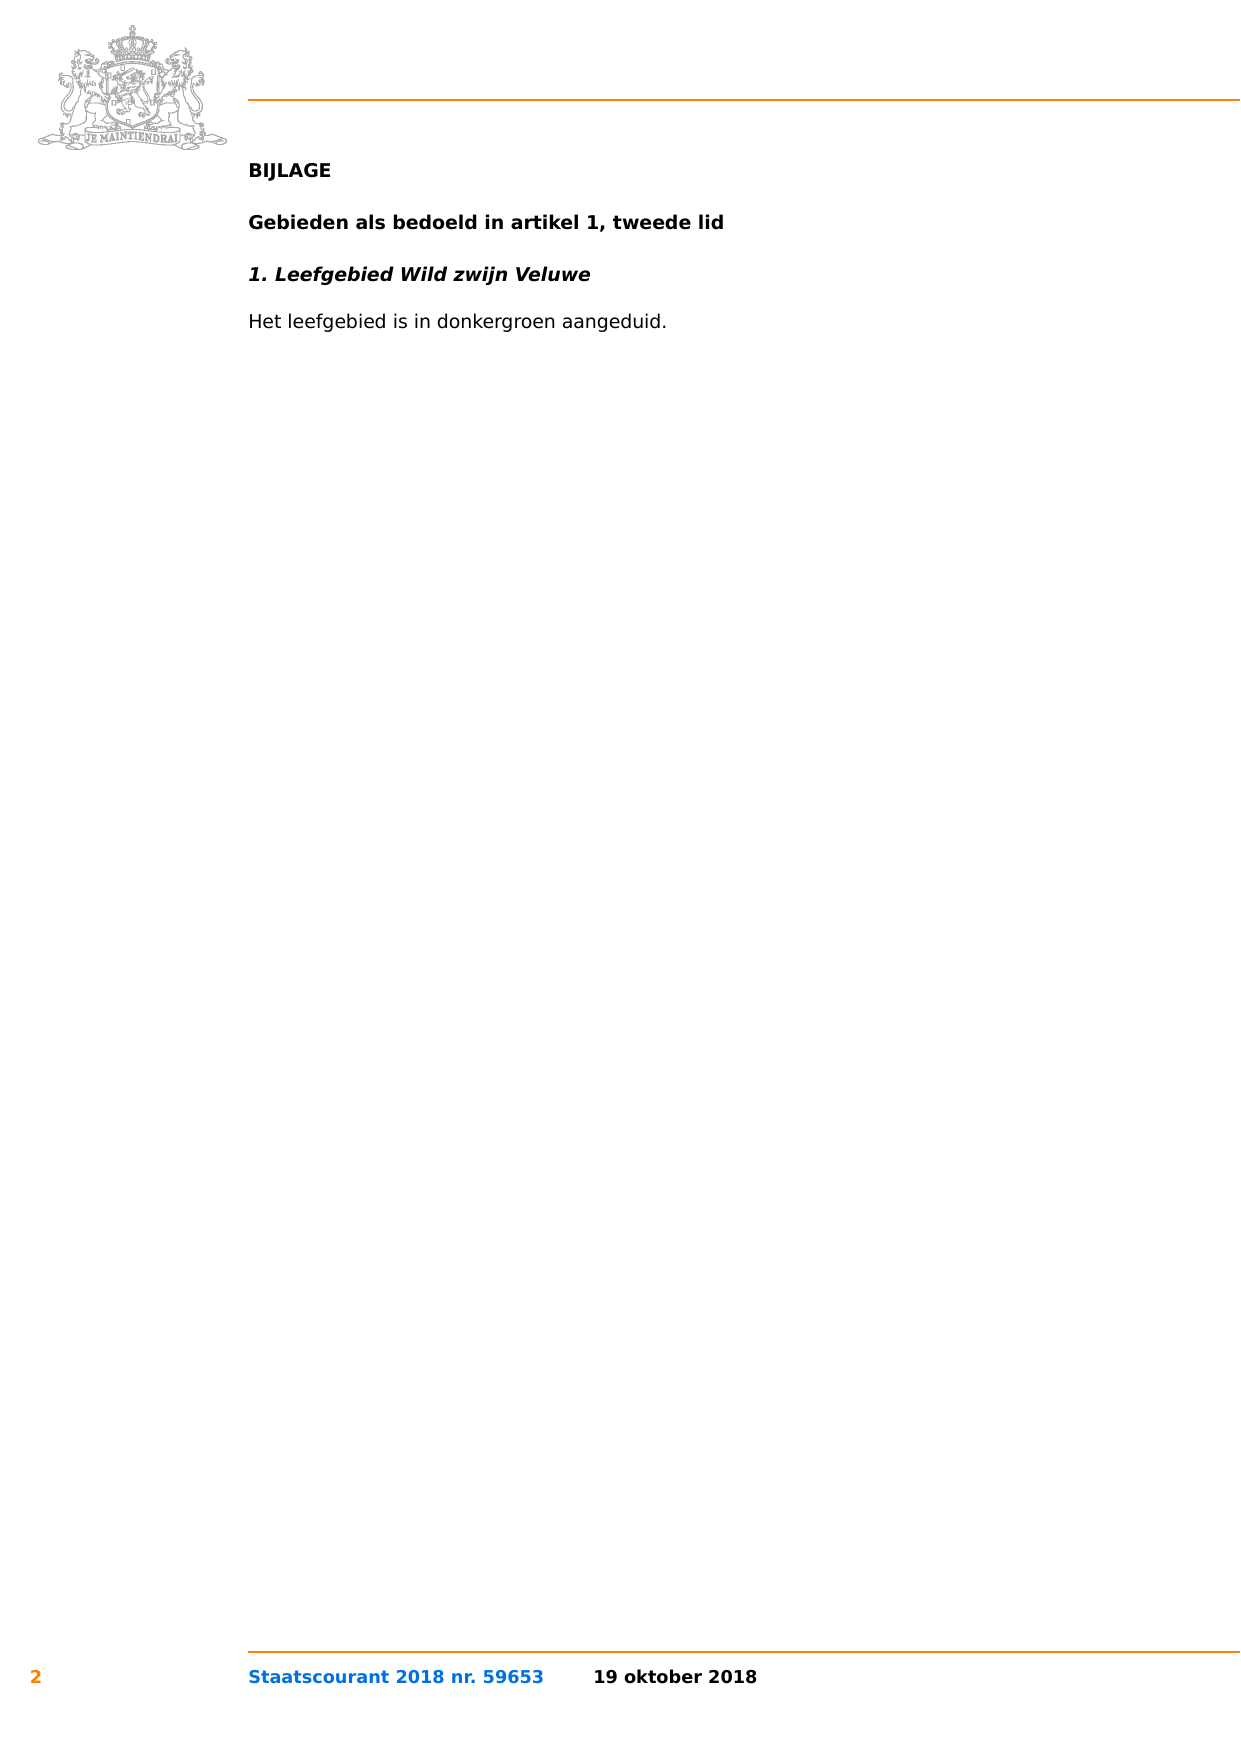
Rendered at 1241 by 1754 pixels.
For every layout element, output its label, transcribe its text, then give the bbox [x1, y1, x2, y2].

subtitle Gebieden als bedoeld in artikel 1, tweede lid [248, 212, 1163, 234]
subtitle 1. Leefgebied Wild zwijn Veluwe [248, 264, 1163, 286]
subtitle BIJLAGE [248, 160, 1163, 182]
picture [38, 25, 227, 150]
text Het leefgebied is in donkergroen aangeduid. [248, 311, 1163, 333]
